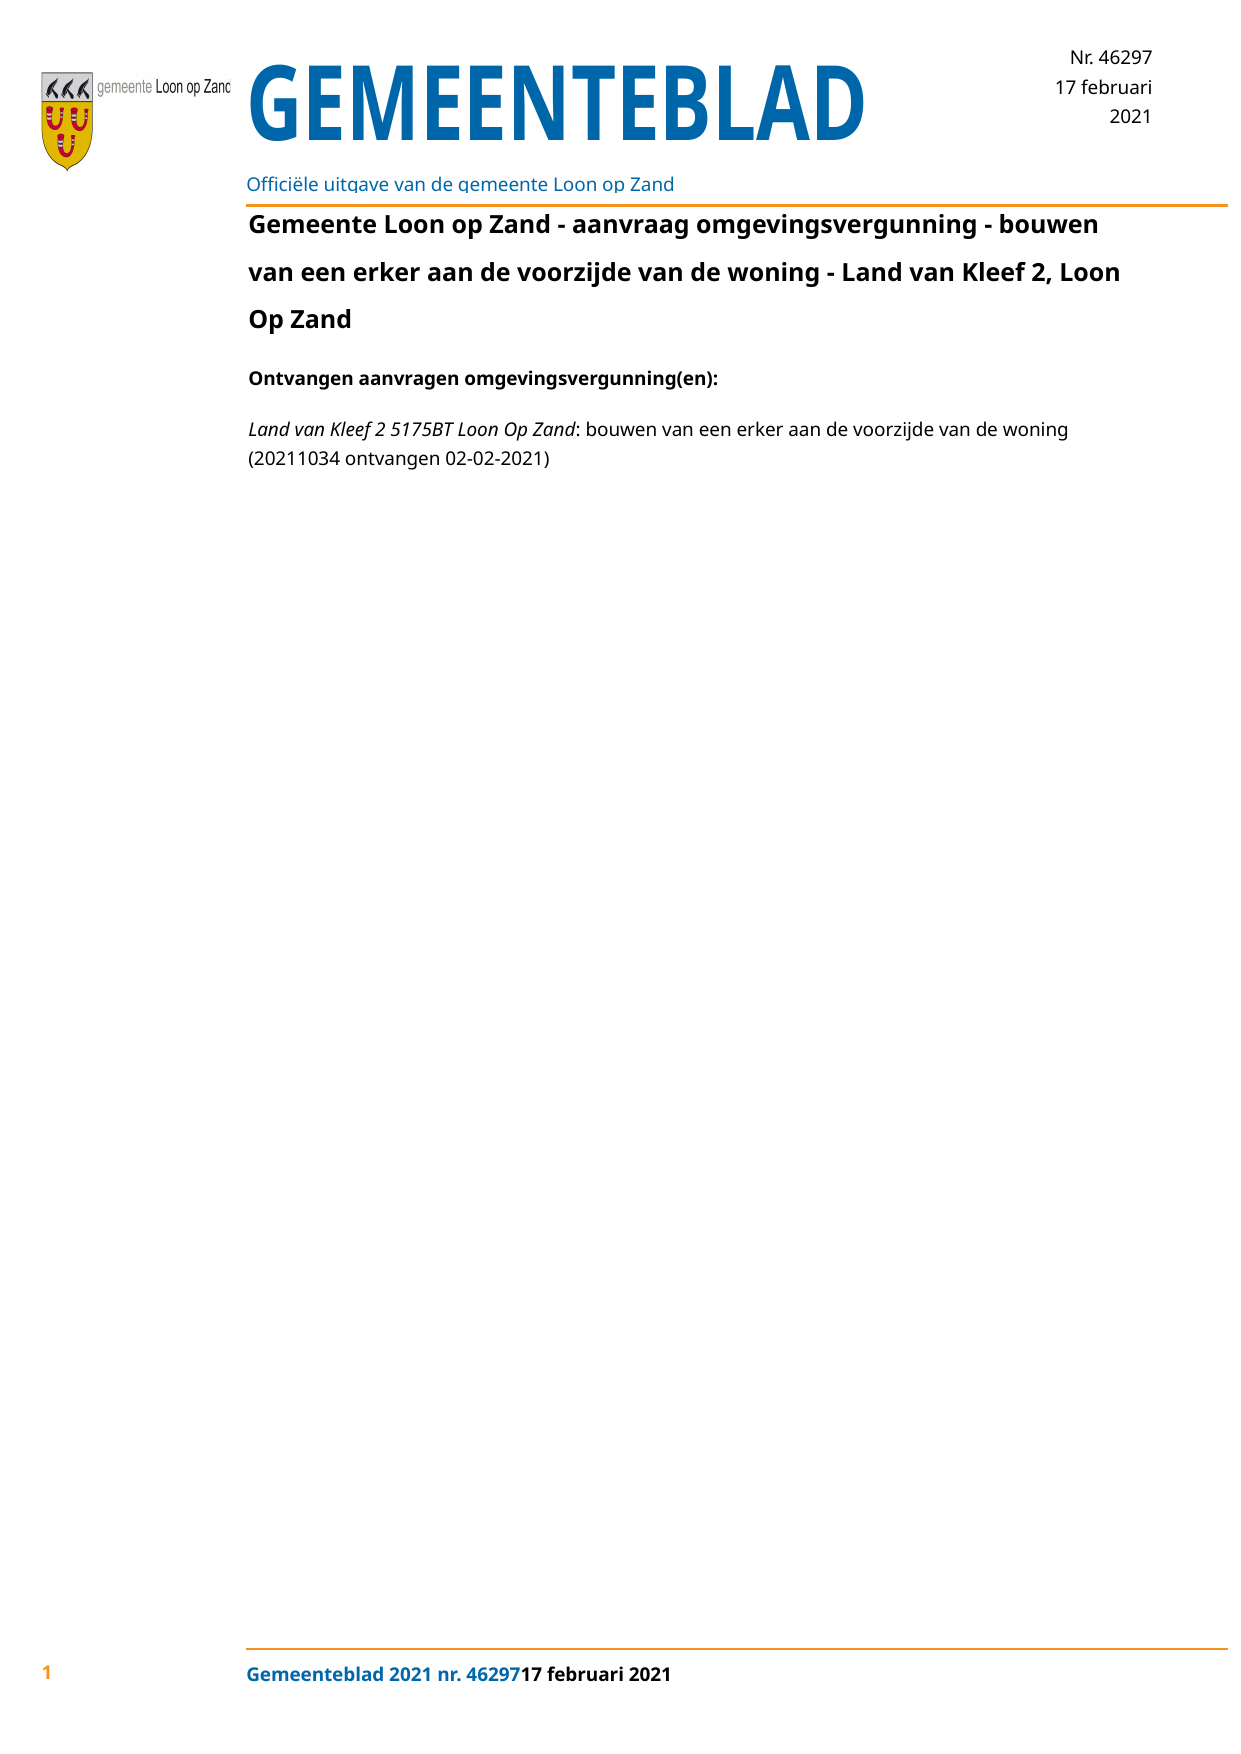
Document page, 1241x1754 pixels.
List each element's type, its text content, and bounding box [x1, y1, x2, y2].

text Land van Kleef 2 5175BT Loon Op Zand: bouwen van een erker aan de voorzijde van de woning (20211034 ontvangen 02-02-2021) [248, 416, 1152, 471]
text Gemeente Loon op Zand - aanvraag omgevingsvergunning - bouwen van een erker aan de voorzijde van de woning - Land van Kleef 2, Loon Op Zand [248, 207, 1152, 336]
text Ontvangen aanvragen omgevingsvergunning(en): [248, 366, 1152, 391]
picture [41, 47, 231, 172]
